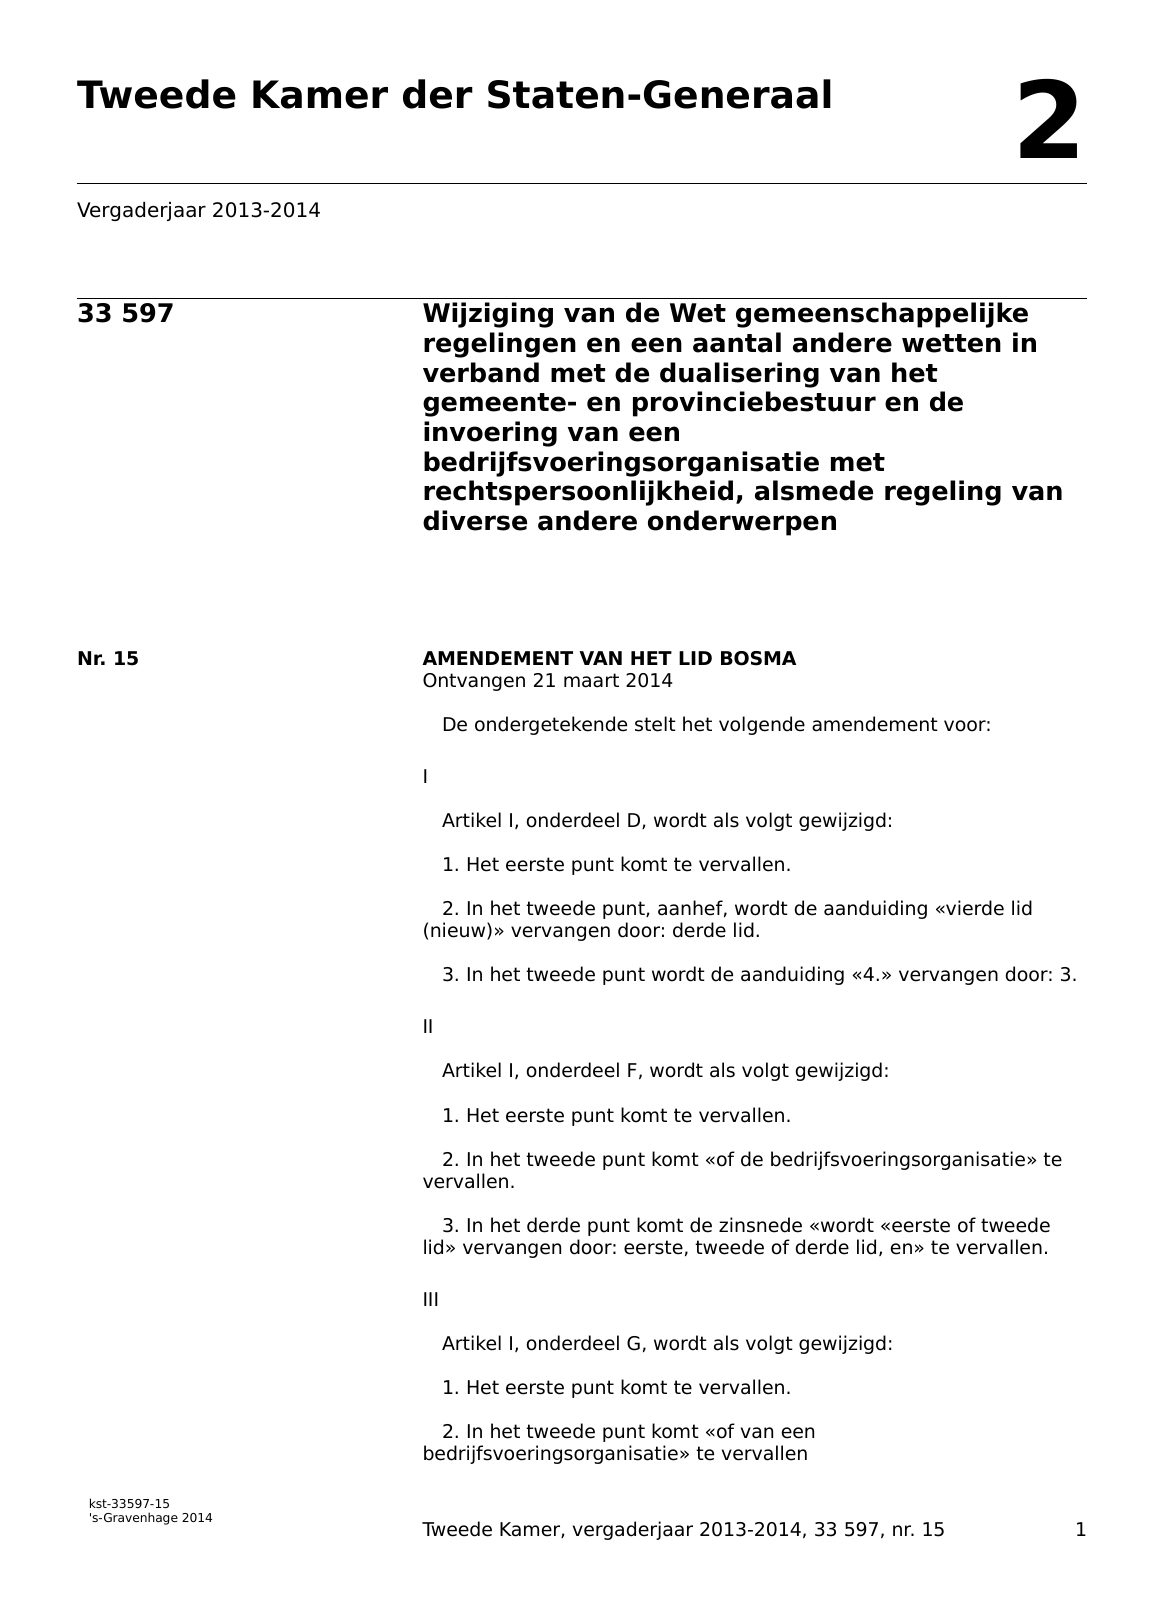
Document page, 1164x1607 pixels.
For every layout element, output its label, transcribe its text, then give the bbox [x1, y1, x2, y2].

text 3. In het derde punt komt de zinsnede «wordt «eerste of tweede lid» vervangen door: eerste, tweede of derde lid, en» te vervallen. [422, 1215, 1087, 1259]
text 2. In het tweede punt, aanhef, wordt de aanduiding «vierde lid (nieuw)» vervangen door: derde lid. [422, 898, 1087, 942]
text Artikel I, onderdeel D, wordt als volgt gewijzigd: [422, 810, 1087, 832]
text Artikel I, onderdeel G, wordt als volgt gewijzigd: [422, 1333, 1087, 1355]
table_header Tweede Kamer der Staten-Generaal [77, 59, 886, 183]
subtitle III [422, 1289, 1087, 1311]
text 's-Gravenhage 2014 [88, 1511, 323, 1525]
text 3. In het tweede punt wordt de aanduiding «4.» vervangen door: 3. [422, 964, 1087, 986]
subtitle Nr. 15 AMENDEMENT VAN HET LID BOSMA [77, 647, 1087, 669]
text 1. Het eerste punt komt te vervallen. [422, 854, 1087, 876]
table_header 2 [886, 59, 1087, 183]
text Ontvangen 21 maart 2014 [422, 669, 1087, 691]
subtitle I [422, 766, 1087, 788]
text 1. Het eerste punt komt te vervallen. [422, 1377, 1087, 1399]
table_cell Vergaderjaar 2013-2014 [77, 184, 1087, 298]
subtitle II [422, 1016, 1087, 1038]
text Artikel I, onderdeel F, wordt als volgt gewijzigd: [422, 1060, 1087, 1082]
text kst-33597-15 [88, 1497, 323, 1511]
text 2. In het tweede punt komt «of de bedrijfsvoeringsorganisatie» te vervallen. [422, 1149, 1087, 1193]
text 2. In het tweede punt komt «of van een bedrijfsvoeringsorganisatie» te vervallen [422, 1421, 1087, 1465]
subtitle 33 597 Wijziging van de Wet gemeenschappelijke regelingen en een aantal andere wetten in verband met de dualisering van het gemeente- en provinciebestuur en de invoering van een bedrijfsvoeringsorganisatie met rechtspersoonlijkheid, alsmede regeling van diverse andere onderwerpen [77, 299, 1087, 536]
text 1. Het eerste punt komt te vervallen. [422, 1104, 1087, 1127]
text De ondergetekende stelt het volgende amendement voor: [422, 714, 1087, 736]
